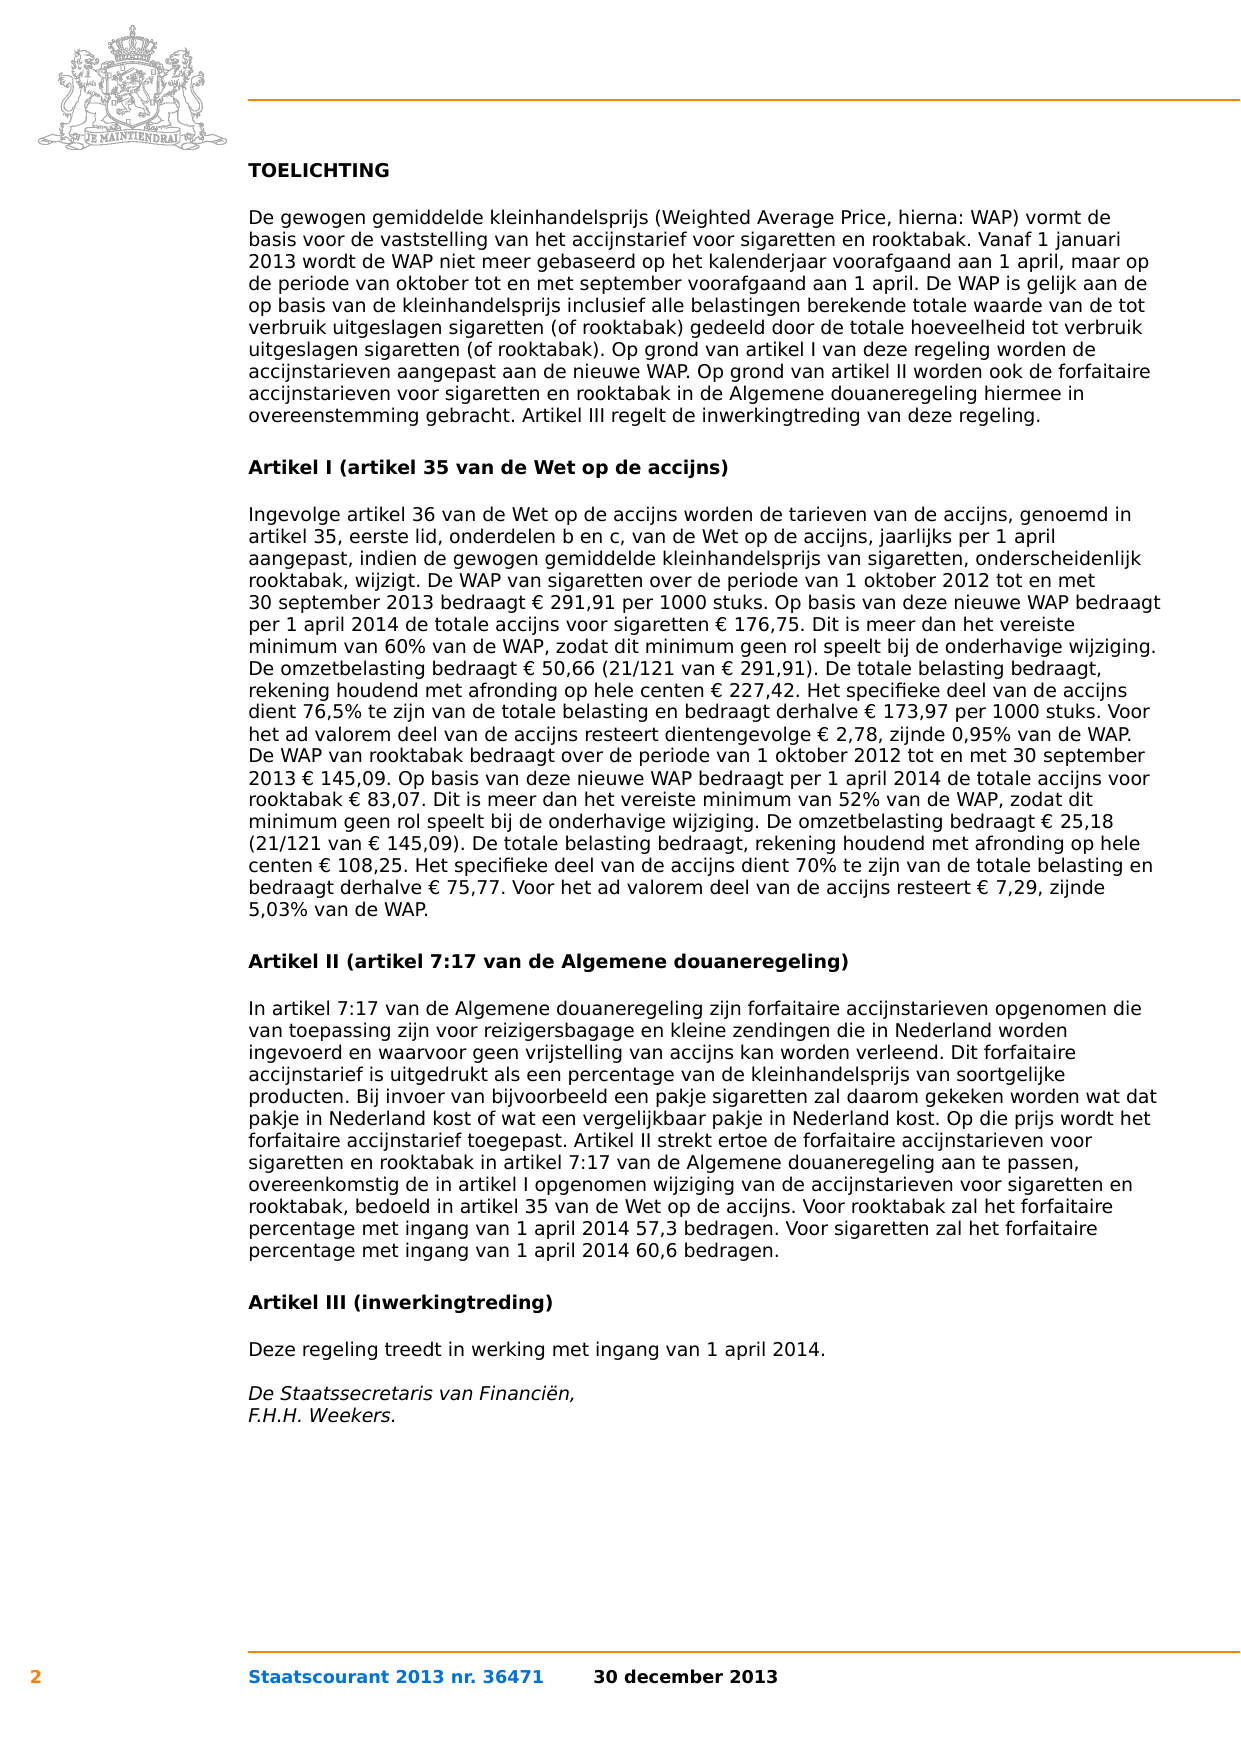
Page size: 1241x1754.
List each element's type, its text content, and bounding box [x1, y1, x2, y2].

text De gewogen gemiddelde kleinhandelsprijs (Weighted Average Price, hierna: WAP) vormt de basis voor de vaststelling van het accijnstarief voor sigaretten en rooktabak. Vanaf 1 januari 2013 wordt de WAP niet meer gebaseerd op het kalenderjaar voorafgaand aan 1 april, maar op de periode van oktober tot en met september voorafgaand aan 1 april. De WAP is gelijk aan de op basis van de kleinhandelsprijs inclusief alle belastingen berekende totale waarde van de tot verbruik uitgeslagen sigaretten (of rooktabak) gedeeld door de totale hoeveelheid tot verbruik uitgeslagen sigaretten (of rooktabak). Op grond van artikel I van deze regeling worden de accijnstarieven aangepast aan de nieuwe WAP. Op grond van artikel II worden ook de forfaitaire accijnstarieven voor sigaretten en rooktabak in de Algemene douaneregeling hiermee in overeenstemming gebracht. Artikel III regelt de inwerkingtreding van deze regeling. [248, 207, 1163, 427]
subtitle Artikel III (inwerkingtreding) [248, 1292, 1163, 1314]
subtitle TOELICHTING [248, 160, 1163, 182]
picture [38, 25, 227, 150]
subtitle Artikel II (artikel 7:17 van de Algemene douaneregeling) [248, 951, 1163, 973]
text Deze regeling treedt in werking met ingang van 1 april 2014. [248, 1339, 1163, 1361]
text In artikel 7:17 van de Algemene douaneregeling zijn forfaitaire accijnstarieven opgenomen die van toepassing zijn voor reizigersbagage en kleine zendingen die in Nederland worden ingevoerd en waarvoor geen vrijstelling van accijns kan worden verleend. Dit forfaitaire accijnstarief is uitgedrukt als een percentage van de kleinhandelsprijs van soortgelijke producten. Bij invoer van bijvoorbeeld een pakje sigaretten zal daarom gekeken worden wat dat pakje in Nederland kost of wat een vergelijkbaar pakje in Nederland kost. Op die prijs wordt het forfaitaire accijnstarief toegepast. Artikel II strekt ertoe de forfaitaire accijnstarieven voor sigaretten en rooktabak in artikel 7:17 van de Algemene douaneregeling aan te passen, overeenkomstig de in artikel I opgenomen wijziging van de accijnstarieven voor sigaretten en rooktabak, bedoeld in artikel 35 van de Wet op de accijns. Voor rooktabak zal het forfaitaire percentage met ingang van 1 april 2014 57,3 bedragen. Voor sigaretten zal het forfaitaire percentage met ingang van 1 april 2014 60,6 bedragen. [248, 998, 1163, 1262]
text Ingevolge artikel 36 van de Wet op de accijns worden de tarieven van de accijns, genoemd in artikel 35, eerste lid, onderdelen b en c, van de Wet op de accijns, jaarlijks per 1 april aangepast, indien de gewogen gemiddelde kleinhandelsprijs van sigaretten, onderscheidenlijk rooktabak, wijzigt. De WAP van sigaretten over de periode van 1 oktober 2012 tot en met 30 september 2013 bedraagt € 291,91 per 1000 stuks. Op basis van deze nieuwe WAP bedraagt per 1 april 2014 de totale accijns voor sigaretten € 176,75. Dit is meer dan het vereiste minimum van 60% van de WAP, zodat dit minimum geen rol speelt bij de onderhavige wijziging. De omzetbelasting bedraagt € 50,66 (21/121 van € 291,91). De totale belasting bedraagt, rekening houdend met afronding op hele centen € 227,42. Het specifieke deel van de accijns dient 76,5% te zijn van de totale belasting en bedraagt derhalve € 173,97 per 1000 stuks. Voor het ad valorem deel van de accijns resteert dientengevolge € 2,78, zijnde 0,95% van de WAP. De WAP van rooktabak bedraagt over de periode van 1 oktober 2012 tot en met 30 september 2013 € 145,09. Op basis van deze nieuwe WAP bedraagt per 1 april 2014 de totale accijns voor rooktabak € 83,07. Dit is meer dan het vereiste minimum van 52% van de WAP, zodat dit minimum geen rol speelt bij de onderhavige wijziging. De omzetbelasting bedraagt € 25,18 (21/121 van € 145,09). De totale belasting bedraagt, rekening houdend met afronding op hele centen € 108,25. Het specifieke deel van de accijns dient 70% te zijn van de totale belasting en bedraagt derhalve € 75,77. Voor het ad valorem deel van de accijns resteert € 7,29, zijnde 5,03% van de WAP. [248, 504, 1163, 921]
text De Staatssecretaris van Financiën, F.H.H. Weekers. [248, 1383, 1163, 1427]
subtitle Artikel I (artikel 35 van de Wet op de accijns) [248, 457, 1163, 479]
